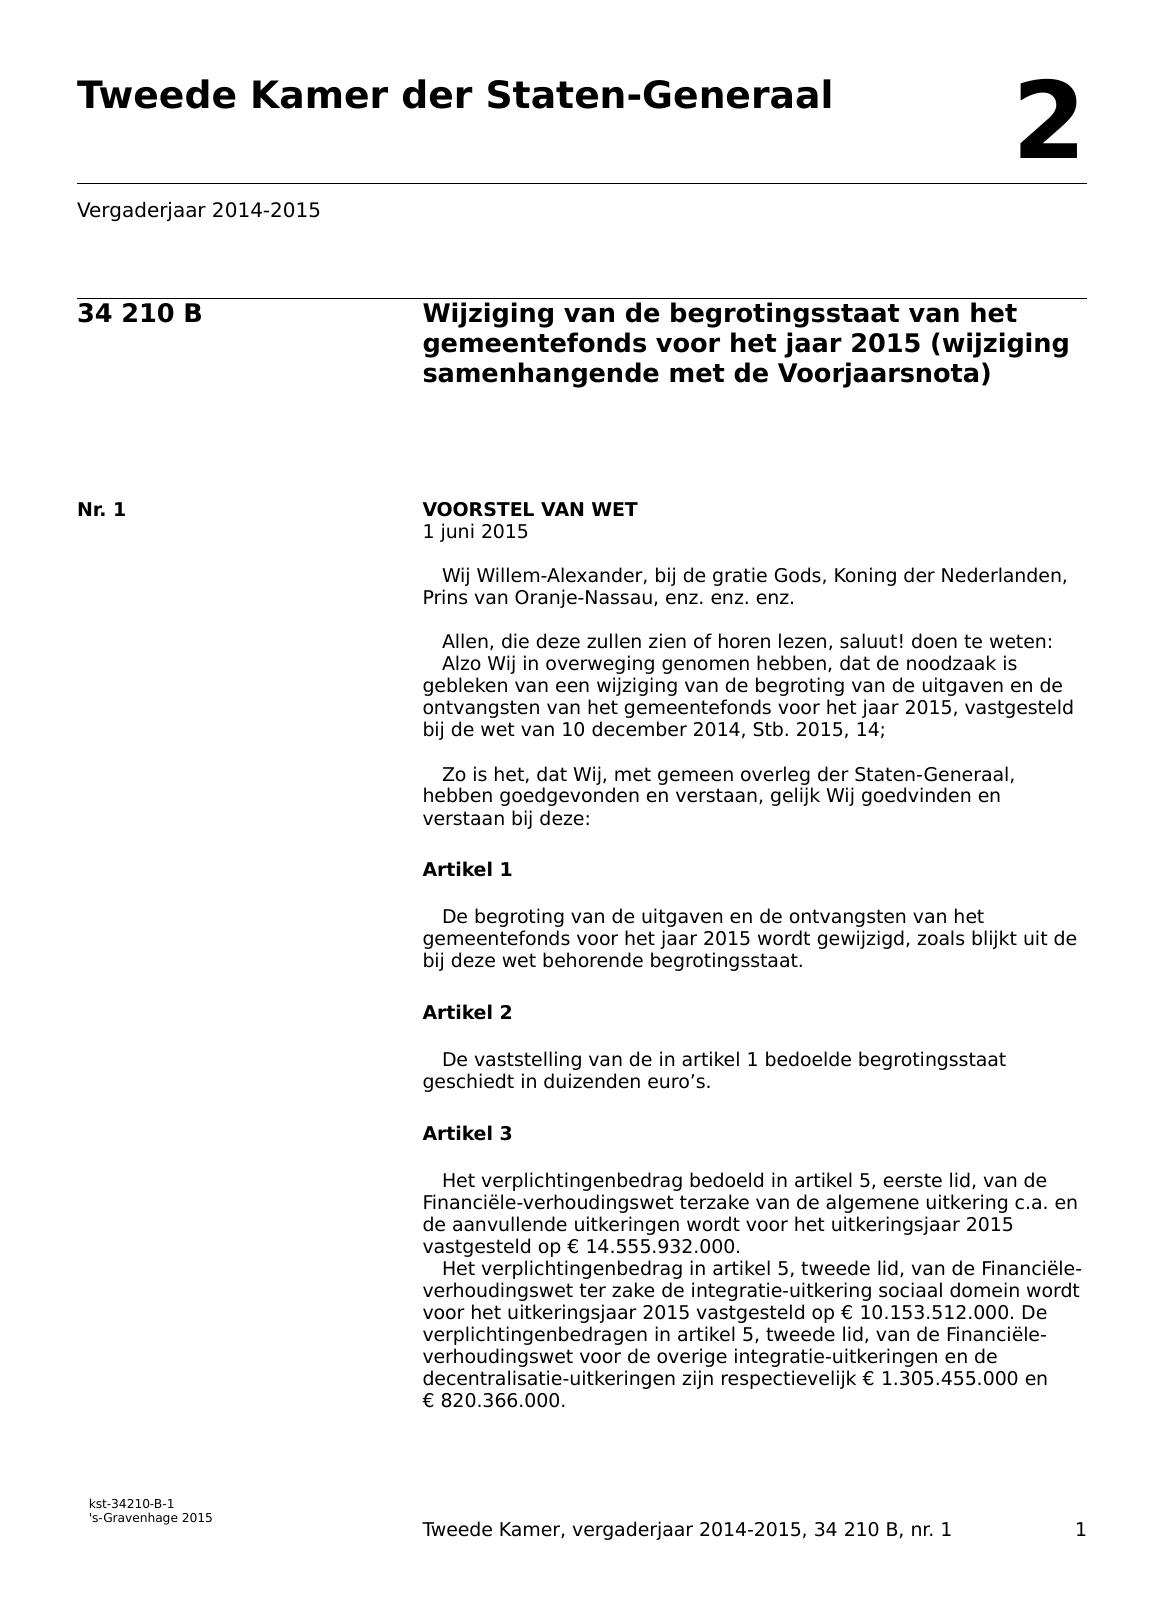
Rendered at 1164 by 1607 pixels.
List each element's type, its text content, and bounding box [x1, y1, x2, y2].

subtitle Artikel 2 [422, 1002, 1087, 1024]
subtitle 34 210 B Wijziging van de begrotingsstaat van het gemeentefonds voor het jaar 2015 (wijziging samenhangende met de Voorjaarsnota) [77, 299, 1087, 388]
text De vaststelling van de in artikel 1 bedoelde begrotingsstaat geschiedt in duizenden euro’s. [422, 1049, 1087, 1093]
text Allen, die deze zullen zien of horen lezen, saluut! doen te weten: [422, 631, 1087, 653]
table_header Tweede Kamer der Staten-Generaal [77, 59, 886, 183]
text Zo is het, dat Wij, met gemeen overleg der Staten-Generaal, hebben goedgevonden en verstaan, gelijk Wij goedvinden en verstaan bij deze: [422, 763, 1087, 829]
table_cell Vergaderjaar 2014-2015 [77, 184, 1087, 298]
text 's-Gravenhage 2015 [88, 1511, 323, 1525]
text Het verplichtingenbedrag in artikel 5, tweede lid, van de Financiële-verhoudingswet ter zake de integratie-uitkering sociaal domein wordt voor het uitkeringsjaar 2015 vastgesteld op € 10.153.512.000. De verplichtingenbedragen in artikel 5, tweede lid, van de Financiële-verhoudingswet voor de overige integratie-uitkeringen en de decentralisatie-uitkeringen zijn respectievelijk € 1.305.455.000 en € 820.366.000. [422, 1258, 1087, 1412]
subtitle Artikel 3 [422, 1123, 1087, 1145]
text Het verplichtingenbedrag bedoeld in artikel 5, eerste lid, van de Financiële-verhoudingswet terzake van de algemene uitkering c.a. en de aanvullende uitkeringen wordt voor het uitkeringsjaar 2015 vastgesteld op € 14.555.932.000. [422, 1170, 1087, 1258]
text kst-34210-B-1 [88, 1497, 323, 1511]
subtitle Nr. 1 VOORSTEL VAN WET [77, 499, 1087, 521]
text Wij Willem-Alexander, bij de gratie Gods, Koning der Nederlanden, Prins van Oranje-Nassau, enz. enz. enz. [422, 565, 1087, 609]
table_header 2 [886, 59, 1087, 183]
text 1 juni 2015 [422, 521, 1087, 543]
subtitle Artikel 1 [422, 859, 1087, 881]
text Alzo Wij in overweging genomen hebben, dat de noodzaak is gebleken van een wijziging van de begroting van de uitgaven en de ontvangsten van het gemeentefonds voor het jaar 2015, vastgesteld bij de wet van 10 december 2014, Stb. 2015, 14; [422, 653, 1087, 741]
text De begroting van de uitgaven en de ontvangsten van het gemeentefonds voor het jaar 2015 wordt gewijzigd, zoals blijkt uit de bij deze wet behorende begrotingsstaat. [422, 906, 1087, 972]
